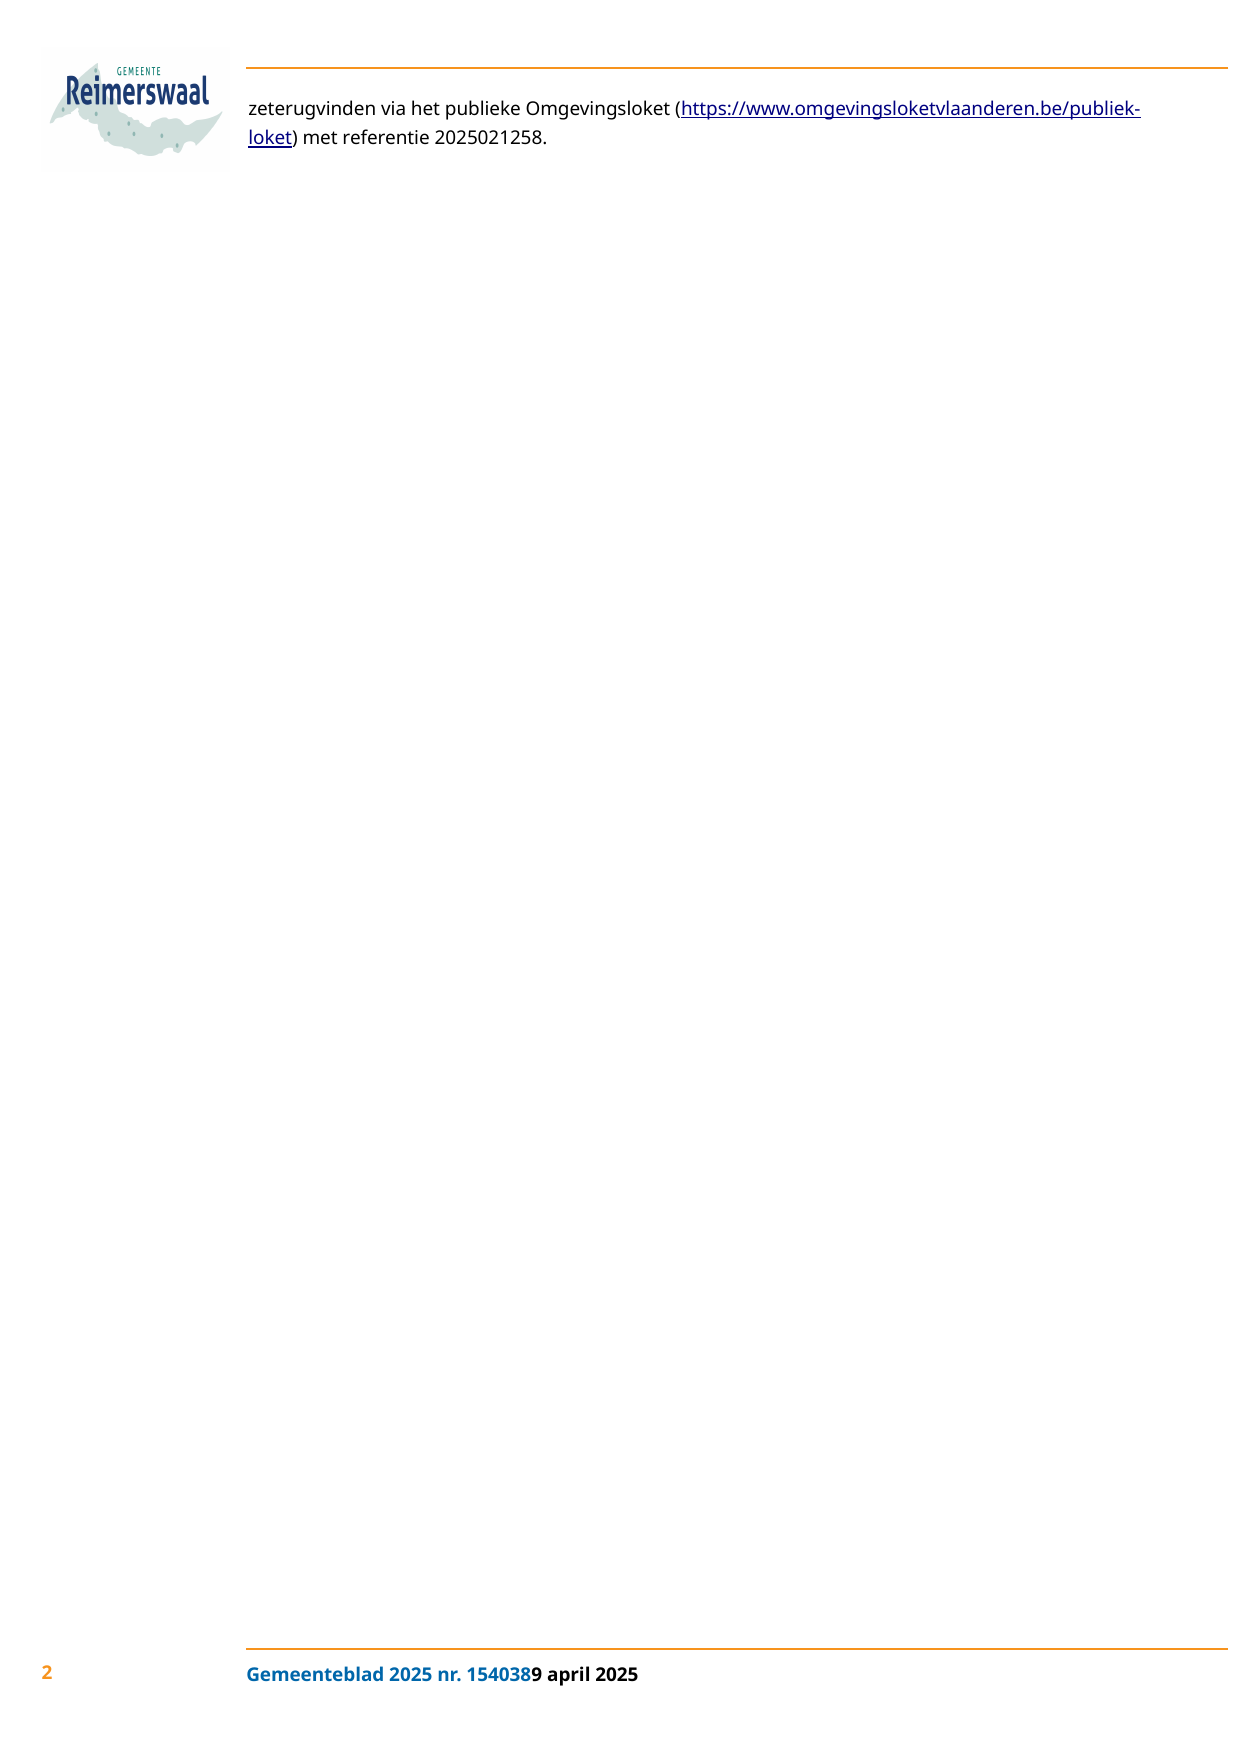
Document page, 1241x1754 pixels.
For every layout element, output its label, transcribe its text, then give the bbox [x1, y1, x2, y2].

picture [41, 47, 231, 172]
text zeterugvinden via het publieke Omgevingsloket (https://www.omgevingsloketvlaanderen.be/publiek-loket) met referentie 2025021258. [248, 95, 1152, 150]
